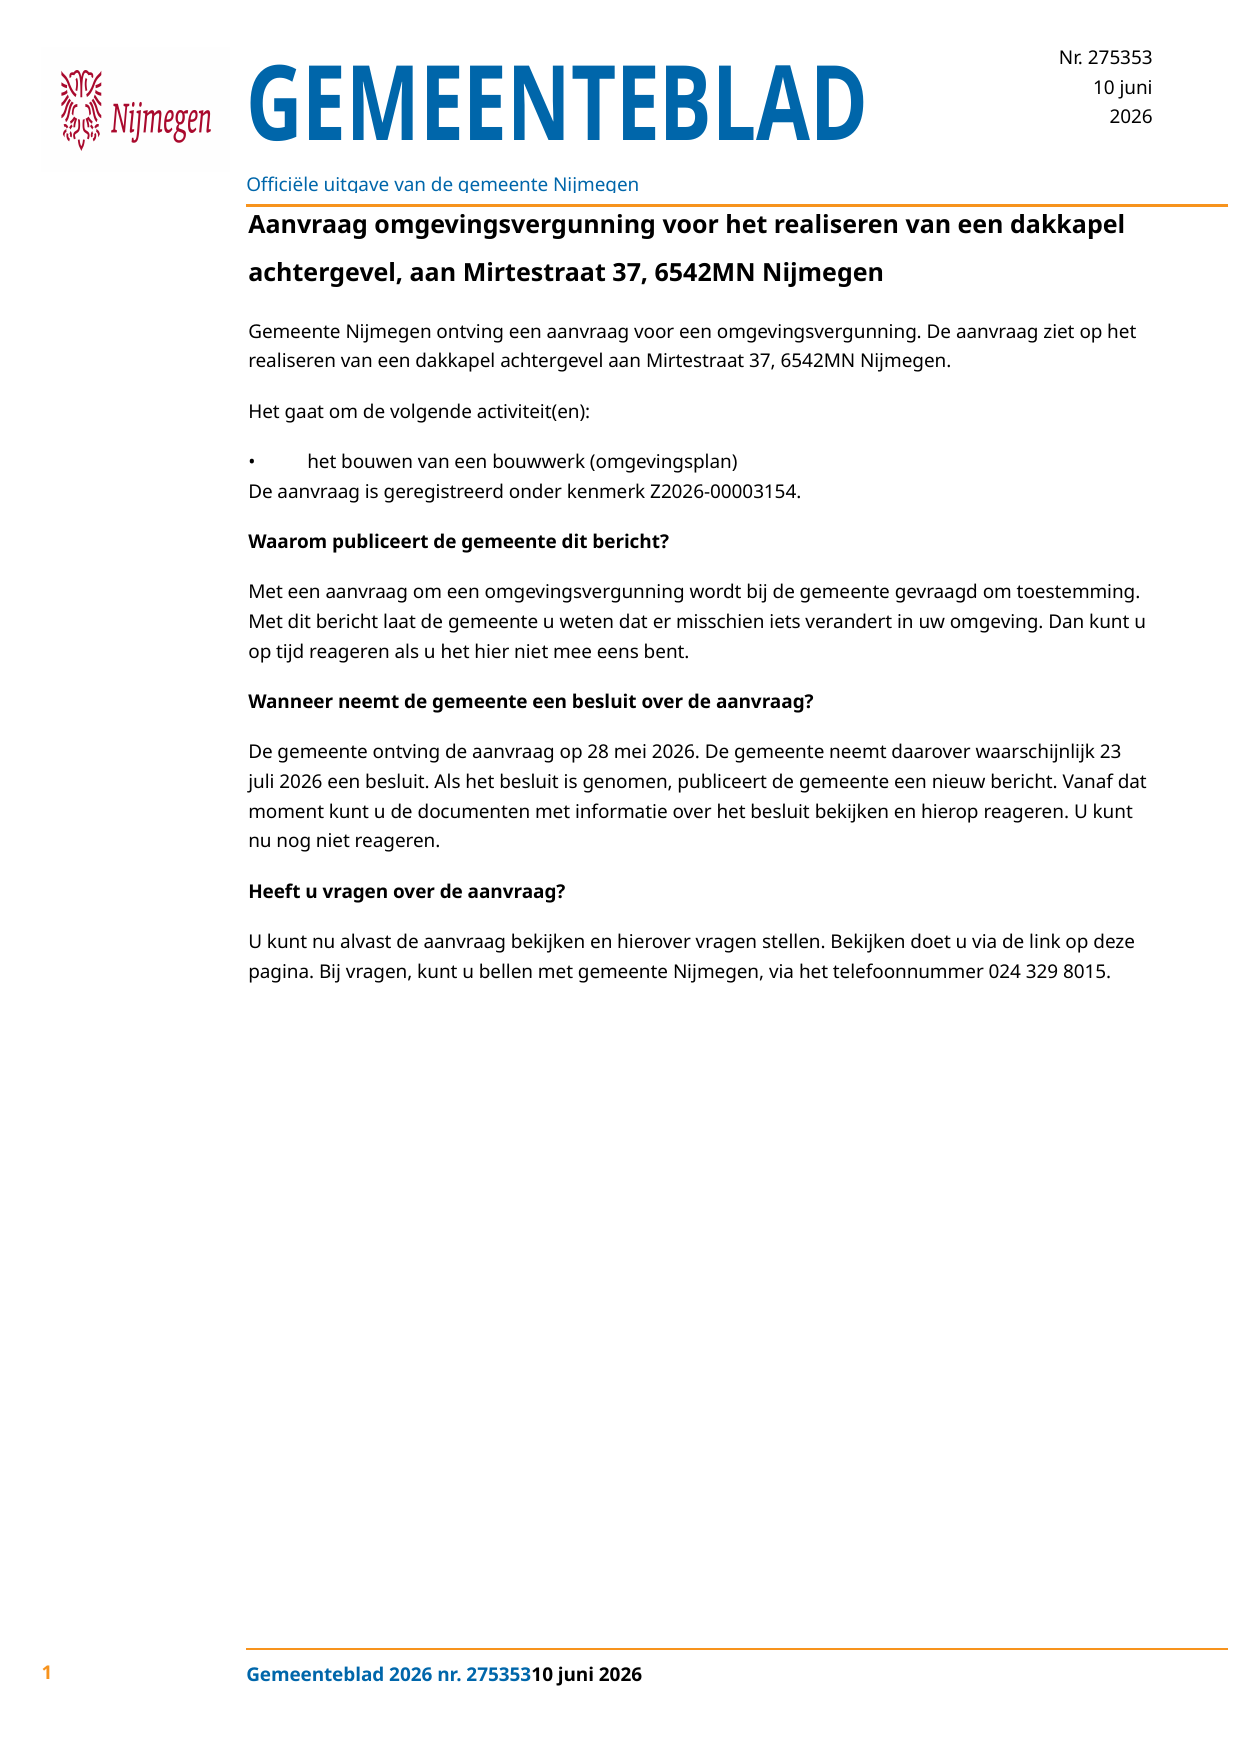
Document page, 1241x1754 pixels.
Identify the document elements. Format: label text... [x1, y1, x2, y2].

list het bouwen van een bouwwerk (omgevingsplan) [248, 448, 1152, 474]
text Wanneer neemt de gemeente een besluit over de aanvraag? [248, 688, 1152, 714]
text Het gaat om de volgende activiteit(en): [248, 398, 1152, 424]
text Gemeente Nijmegen ontving een aanvraag voor een omgevingsvergunning. De aanvraag ziet op het realiseren van een dakkapel achtergevel aan Mirtestraat 37, 6542MN Nijmegen. [248, 318, 1152, 373]
picture [41, 47, 231, 172]
text U kunt nu alvast de aanvraag bekijken en hierover vragen stellen. Bekijken doet u via de link op deze pagina. Bij vragen, kunt u bellen met gemeente Nijmegen, via het telefoonnummer 024 329 8015. [248, 928, 1152, 984]
text Aanvraag omgevingsvergunning voor het realiseren van een dakkapel achtergevel, aan Mirtestraat 37, 6542MN Nijmegen [248, 207, 1152, 288]
text Met een aanvraag om een omgevingsvergunning wordt bij de gemeente gevraagd om toestemming. Met dit bericht laat de gemeente u weten dat er misschien iets verandert in uw omgeving. Dan kunt u op tijd reageren als u het hier niet mee eens bent. [248, 579, 1152, 664]
text Heeft u vragen over de aanvraag? [248, 878, 1152, 904]
text Waarom publiceert de gemeente dit bericht? [248, 528, 1152, 554]
text De aanvraag is geregistreerd onder kenmerk Z2026-00003154. [248, 478, 1152, 504]
text De gemeente ontving de aanvraag op 28 mei 2026. De gemeente neemt daarover waarschijnlijk 23 juli 2026 een besluit. Als het besluit is genomen, publiceert de gemeente een nieuw bericht. Vanaf dat moment kunt u de documenten met informatie over het besluit bekijken en hierop reageren. U kunt nu nog niet reageren. [248, 739, 1152, 853]
